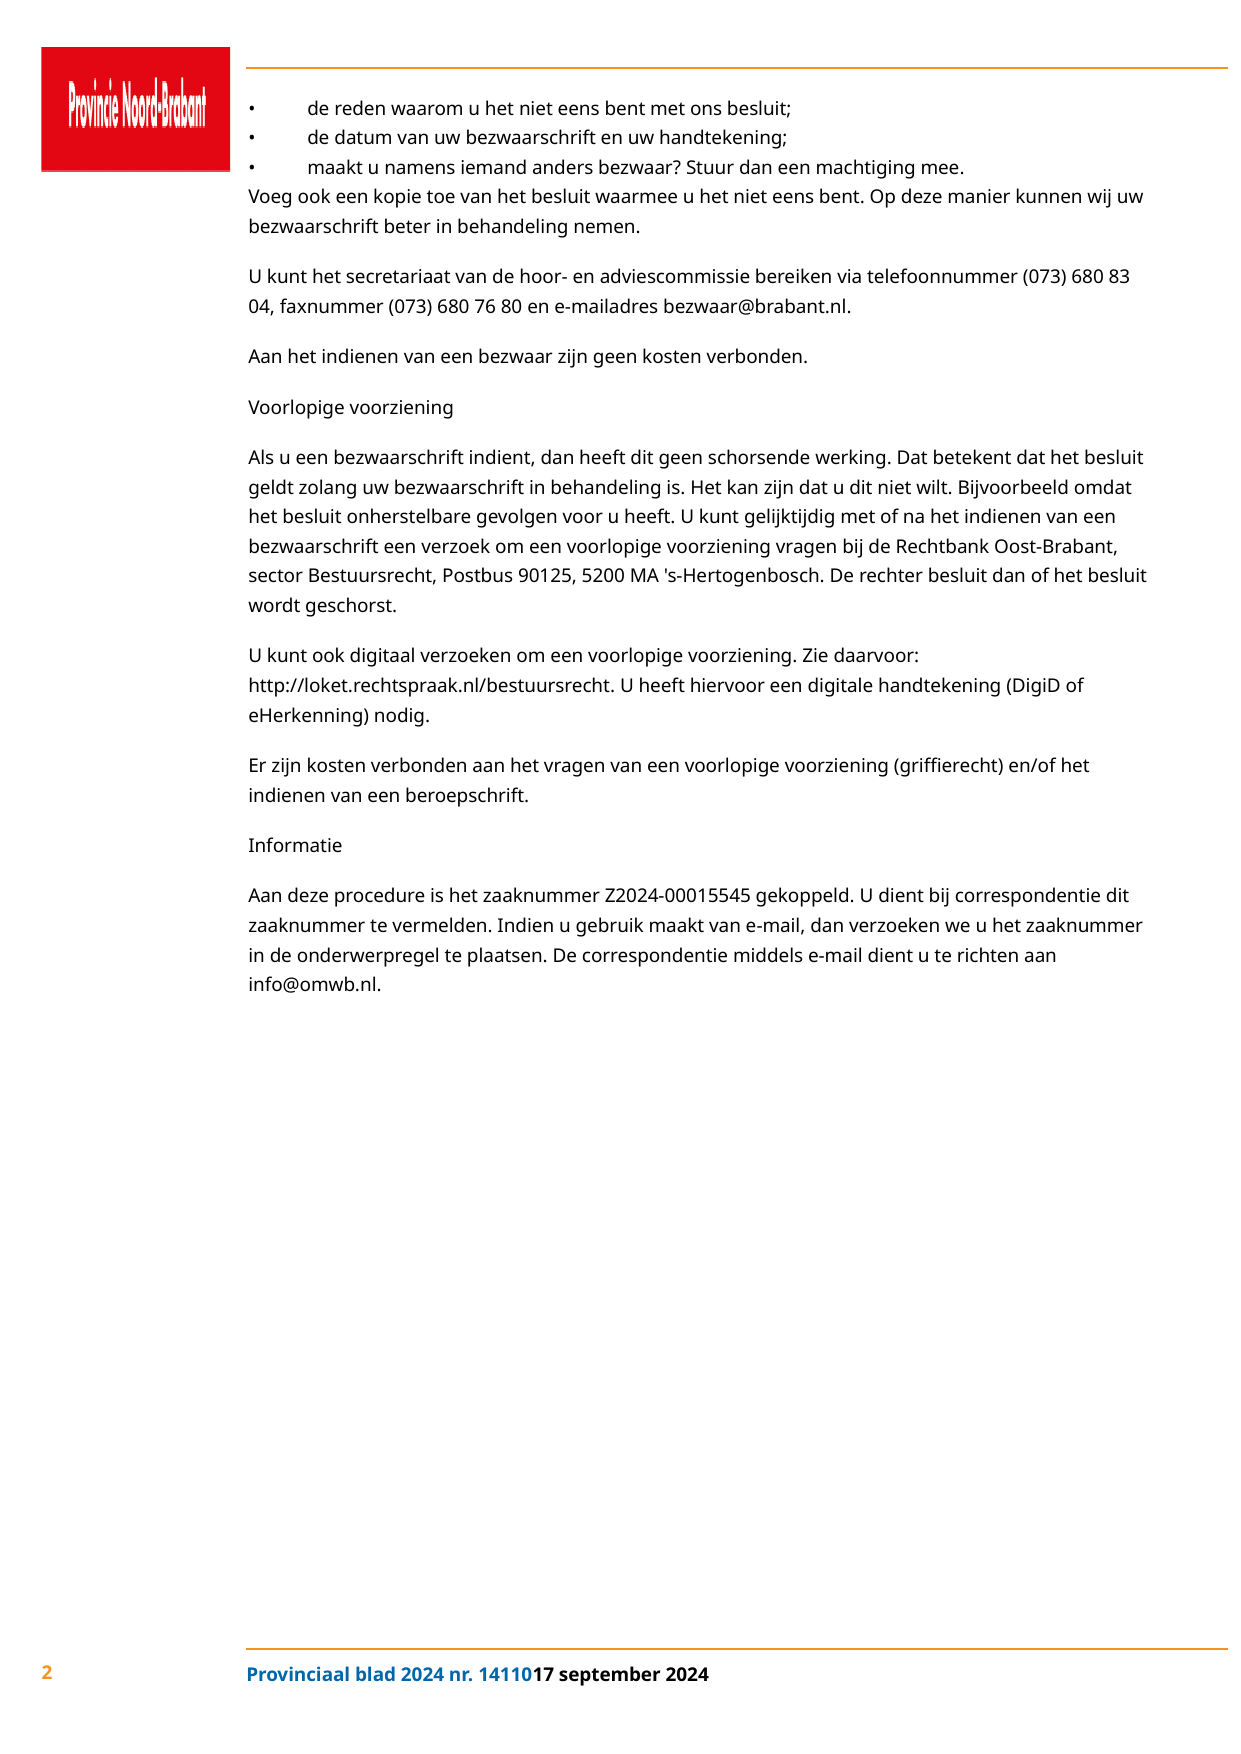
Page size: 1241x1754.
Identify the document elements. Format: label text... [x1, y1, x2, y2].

text Aan het indienen van een bezwaar zijn geen kosten verbonden. [248, 343, 1152, 369]
text U kunt ook digitaal verzoeken om een voorlopige voorziening. Zie daarvoor: http://loket.rechtspraak.nl/bestuursrecht. U heeft hiervoor een digitale handtekening (DigiD of eHerkenning) nodig. [248, 643, 1152, 728]
text Als u een bezwaarschrift indient, dan heeft dit geen schorsende werking. Dat betekent dat het besluit geldt zolang uw bezwaarschrift in behandeling is. Het kan zijn dat u dit niet wilt. Bijvoorbeeld omdat het besluit onherstelbare gevolgen voor u heeft. U kunt gelijktijdig met of na het indienen van een bezwaarschrift een verzoek om een voorlopige voorziening vragen bij de Rechtbank Oost-Brabant, sector Bestuursrecht, Postbus 90125, 5200 MA 's-Hertogenbosch. De rechter besluit dan of het besluit wordt geschorst. [248, 444, 1152, 618]
list maakt u namens iemand anders bezwaar? Stuur dan een machtiging mee. [248, 154, 1152, 180]
text Voeg ook een kopie toe van het besluit waarmee u het niet eens bent. Op deze manier kunnen wij uw bezwaarschrift beter in behandeling nemen. [248, 183, 1152, 239]
text Er zijn kosten verbonden aan het vragen van een voorlopige voorziening (griffierecht) en/of het indienen van een beroepschrift. [248, 752, 1152, 808]
text U kunt het secretariaat van de hoor- en adviescommissie bereiken via telefoonnummer (073) 680 83 04, faxnummer (073) 680 76 80 en e-mailadres bezwaar@brabant.nl. [248, 263, 1152, 319]
list de datum van uw bezwaarschrift en uw handtekening; [248, 124, 1152, 150]
text Voorlopige voorziening [248, 394, 1152, 420]
text Informatie [248, 832, 1152, 858]
picture [41, 47, 231, 172]
text Aan deze procedure is het zaaknummer Z2024-00015545 gekoppeld. U dient bij correspondentie dit zaaknummer te vermelden. Indien u gebruik maakt van e-mail, dan verzoeken we u het zaaknummer in de onderwerpregel te plaatsen. De correspondentie middels e-mail dient u te richten aan info@omwb.nl. [248, 883, 1152, 997]
list de reden waarom u het niet eens bent met ons besluit; [248, 95, 1152, 121]
